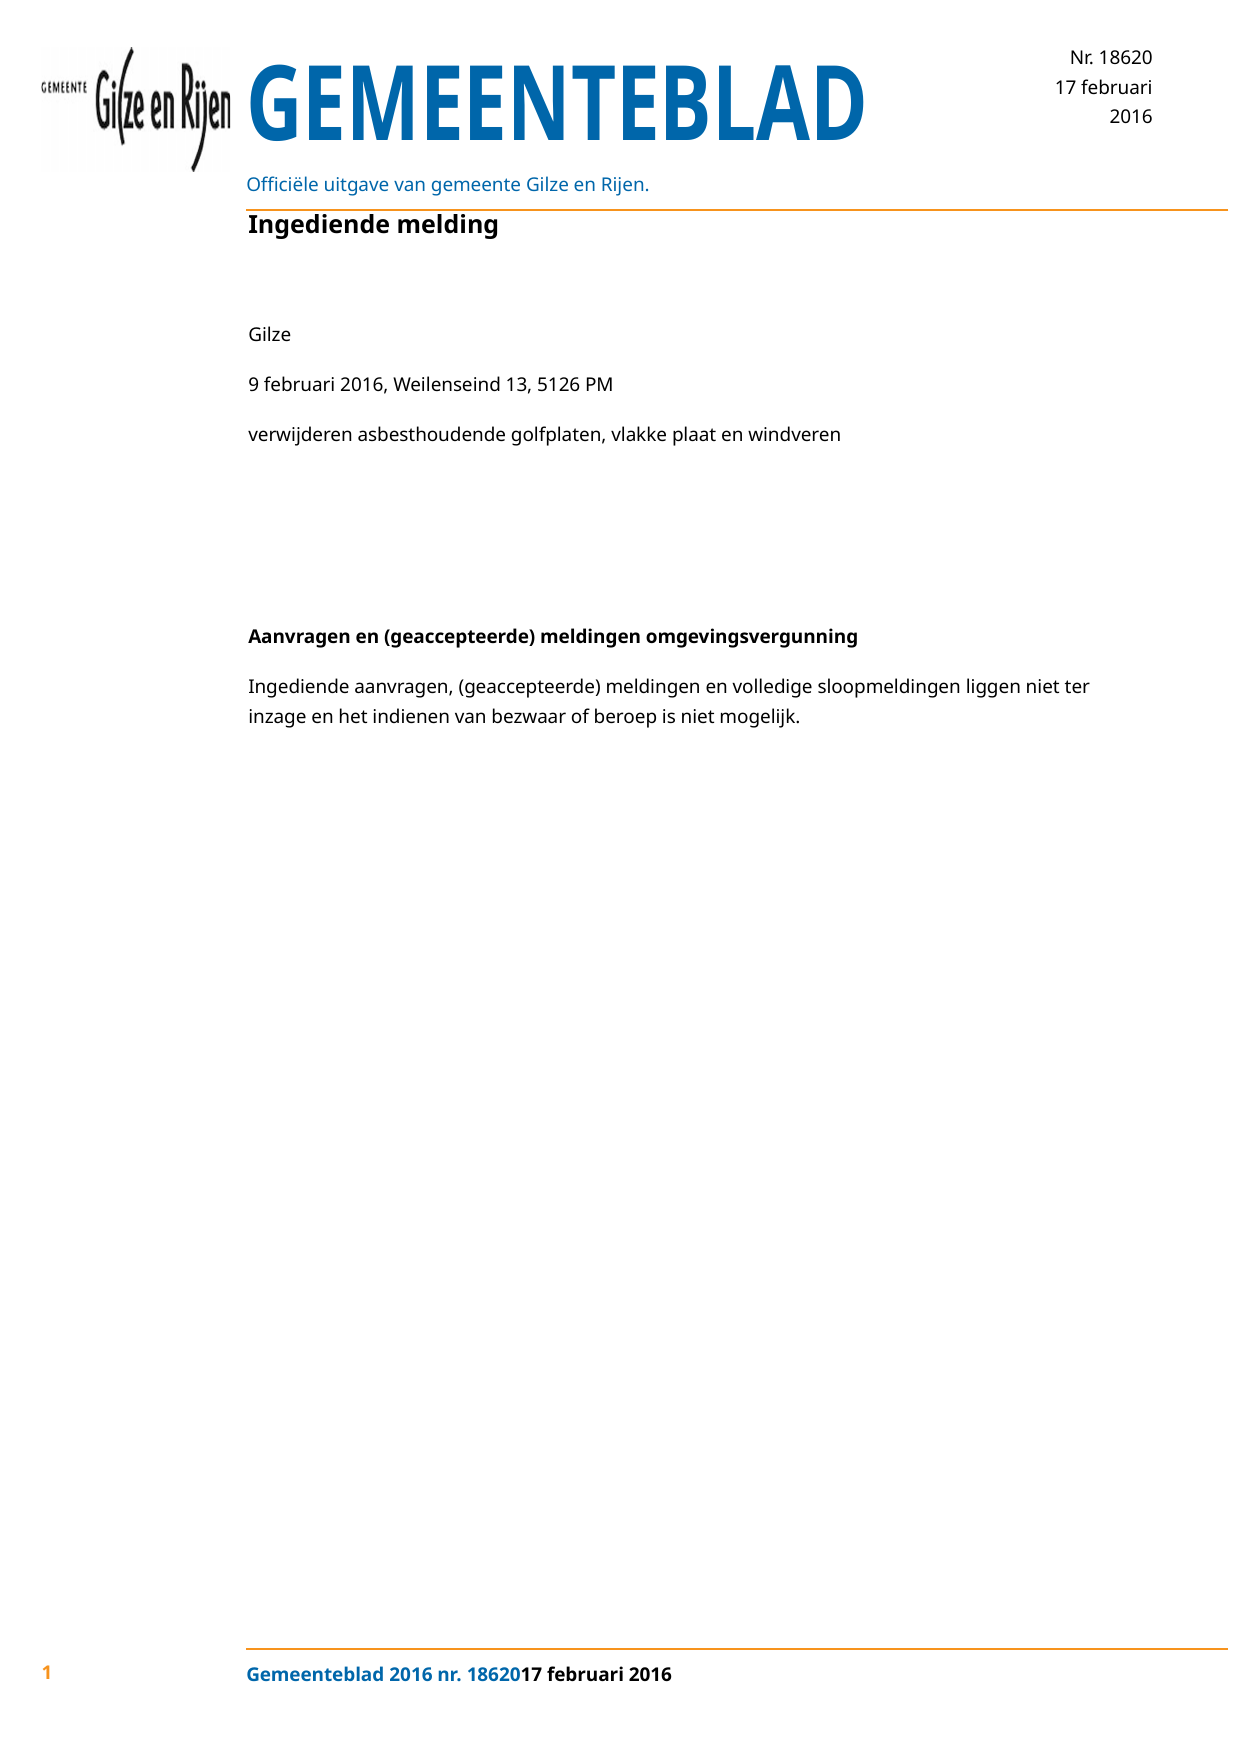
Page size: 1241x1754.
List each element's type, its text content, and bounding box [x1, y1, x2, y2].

text verwijderen asbesthoudende golfplaten, vlakke plaat en windveren [248, 422, 1152, 447]
text Ingediende melding [248, 211, 1152, 241]
text Gilze [248, 321, 1152, 346]
text Ingediende aanvragen, (geaccepteerde) meldingen en volledige sloopmeldingen liggen niet ter inzage en het indienen van bezwaar of beroep is niet mogelijk. [248, 674, 1152, 729]
text Aanvragen en (geaccepteerde) meldingen omgevingsvergunning [248, 623, 1152, 649]
picture [41, 47, 231, 172]
text 9 februari 2016, Weilenseind 13, 5126 PM [248, 371, 1152, 397]
